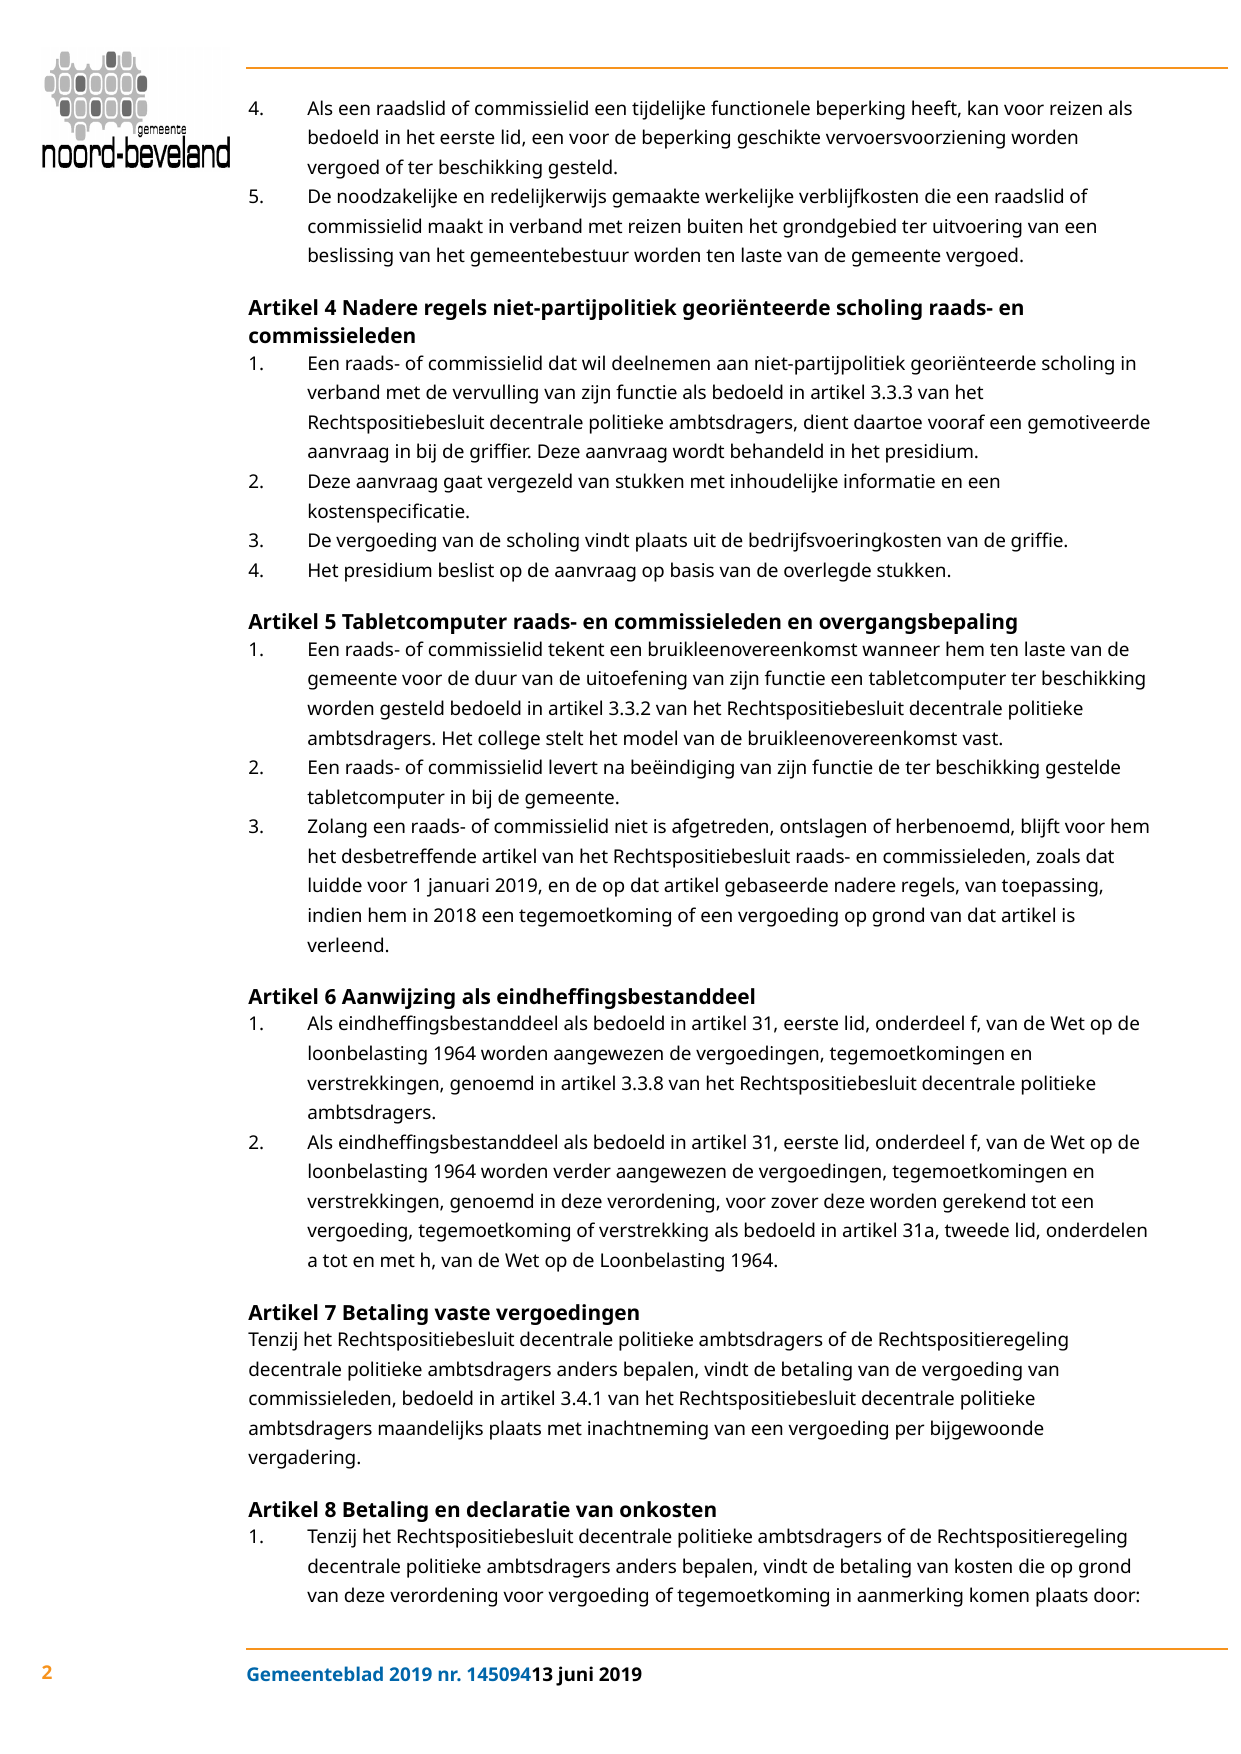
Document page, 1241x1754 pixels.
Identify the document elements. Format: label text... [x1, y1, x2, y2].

list Deze aanvraag gaat vergezeld van stukken met inhoudelijke informatie en een kostenspecificatie. [248, 468, 1152, 524]
text Artikel 8 Betaling en declaratie van onkosten [248, 1495, 1152, 1523]
list Een raads- of commissielid tekent een bruikleenovereenkomst wanneer hem ten laste van de gemeente voor de duur van de uitoefening van zijn functie een tabletcomputer ter beschikking worden gesteld bedoeld in artikel 3.3.2 van het Rechtspositiebesluit decentrale politieke ambtsdragers. Het college stelt het model van de bruikleenovereenkomst vast. [248, 636, 1152, 750]
list Zolang een raads- of commissielid niet is afgetreden, ontslagen of herbenoemd, blijft voor hem het desbetreffende artikel van het Rechtspositiebesluit raads- en commissieleden, zoals dat luidde voor 1 januari 2019, en de op dat artikel gebaseerde nadere regels, van toepassing, indien hem in 2018 een tegemoetkoming of een vergoeding op grond van dat artikel is verleend. [248, 813, 1152, 957]
text Artikel 4 Nadere regels niet-partijpolitiek georiënteerde scholing raads- en commissieleden [248, 293, 1152, 350]
picture [41, 47, 231, 172]
text Artikel 5 Tabletcomputer raads- en commissieleden en overgangsbepaling [248, 607, 1152, 636]
list De vergoeding van de scholing vindt plaats uit de bedrijfsvoeringkosten van de griffie. [248, 527, 1152, 553]
text Artikel 6 Aanwijzing als eindheffingsbestanddeel [248, 982, 1152, 1011]
list Als eindheffingsbestanddeel als bedoeld in artikel 31, eerste lid, onderdeel f, van de Wet op de loonbelasting 1964 worden aangewezen de vergoedingen, tegemoetkomingen en verstrekkingen, genoemd in artikel 3.3.8 van het Rechtspositiebesluit decentrale politieke ambtsdragers. [248, 1011, 1152, 1125]
list Als een raadslid of commissielid een tijdelijke functionele beperking heeft, kan voor reizen als bedoeld in het eerste lid, een voor de beperking geschikte vervoersvoorziening worden vergoed of ter beschikking gesteld. [248, 95, 1152, 180]
list Tenzij het Rechtspositiebesluit decentrale politieke ambtsdragers of de Rechtspositieregeling decentrale politieke ambtsdragers anders bepalen, vindt de betaling van kosten die op grond van deze verordening voor vergoeding of tegemoetkoming in aanmerking komen plaats door: [248, 1523, 1152, 1608]
list Een raads- of commissielid levert na beëindiging van zijn functie de ter beschikking gestelde tabletcomputer in bij de gemeente. [248, 754, 1152, 809]
text Artikel 7 Betaling vaste vergoedingen [248, 1298, 1152, 1326]
list Een raads- of commissielid dat wil deelnemen aan niet-partijpolitiek georiënteerde scholing in verband met de vervulling van zijn functie als bedoeld in artikel 3.3.3 van het Rechtspositiebesluit decentrale politieke ambtsdragers, dient daartoe vooraf een gemotiveerde aanvraag in bij de griffier. Deze aanvraag wordt behandeld in het presidium. [248, 350, 1152, 464]
list Het presidium beslist op de aanvraag op basis van de overlegde stukken. [248, 557, 1152, 583]
list De noodzakelijke en redelijkerwijs gemaakte werkelijke verblijfkosten die een raadslid of commissielid maakt in verband met reizen buiten het grondgebied ter uitvoering van een beslissing van het gemeentebestuur worden ten laste van de gemeente vergoed. [248, 183, 1152, 268]
text Tenzij het Rechtspositiebesluit decentrale politieke ambtsdragers of de Rechtspositieregeling decentrale politieke ambtsdragers anders bepalen, vindt de betaling van de vergoeding van commissieleden, bedoeld in artikel 3.4.1 van het Rechtspositiebesluit decentrale politieke ambtsdragers maandelijks plaats met inachtneming van een vergoeding per bijgewoonde vergadering. [248, 1326, 1152, 1470]
list Als eindheffingsbestanddeel als bedoeld in artikel 31, eerste lid, onderdeel f, van de Wet op de loonbelasting 1964 worden verder aangewezen de vergoedingen, tegemoetkomingen en verstrekkingen, genoemd in deze verordening, voor zover deze worden gerekend tot een vergoeding, tegemoetkoming of verstrekking als bedoeld in artikel 31a, tweede lid, onderdelen a tot en met h, van de Wet op de Loonbelasting 1964. [248, 1129, 1152, 1273]
